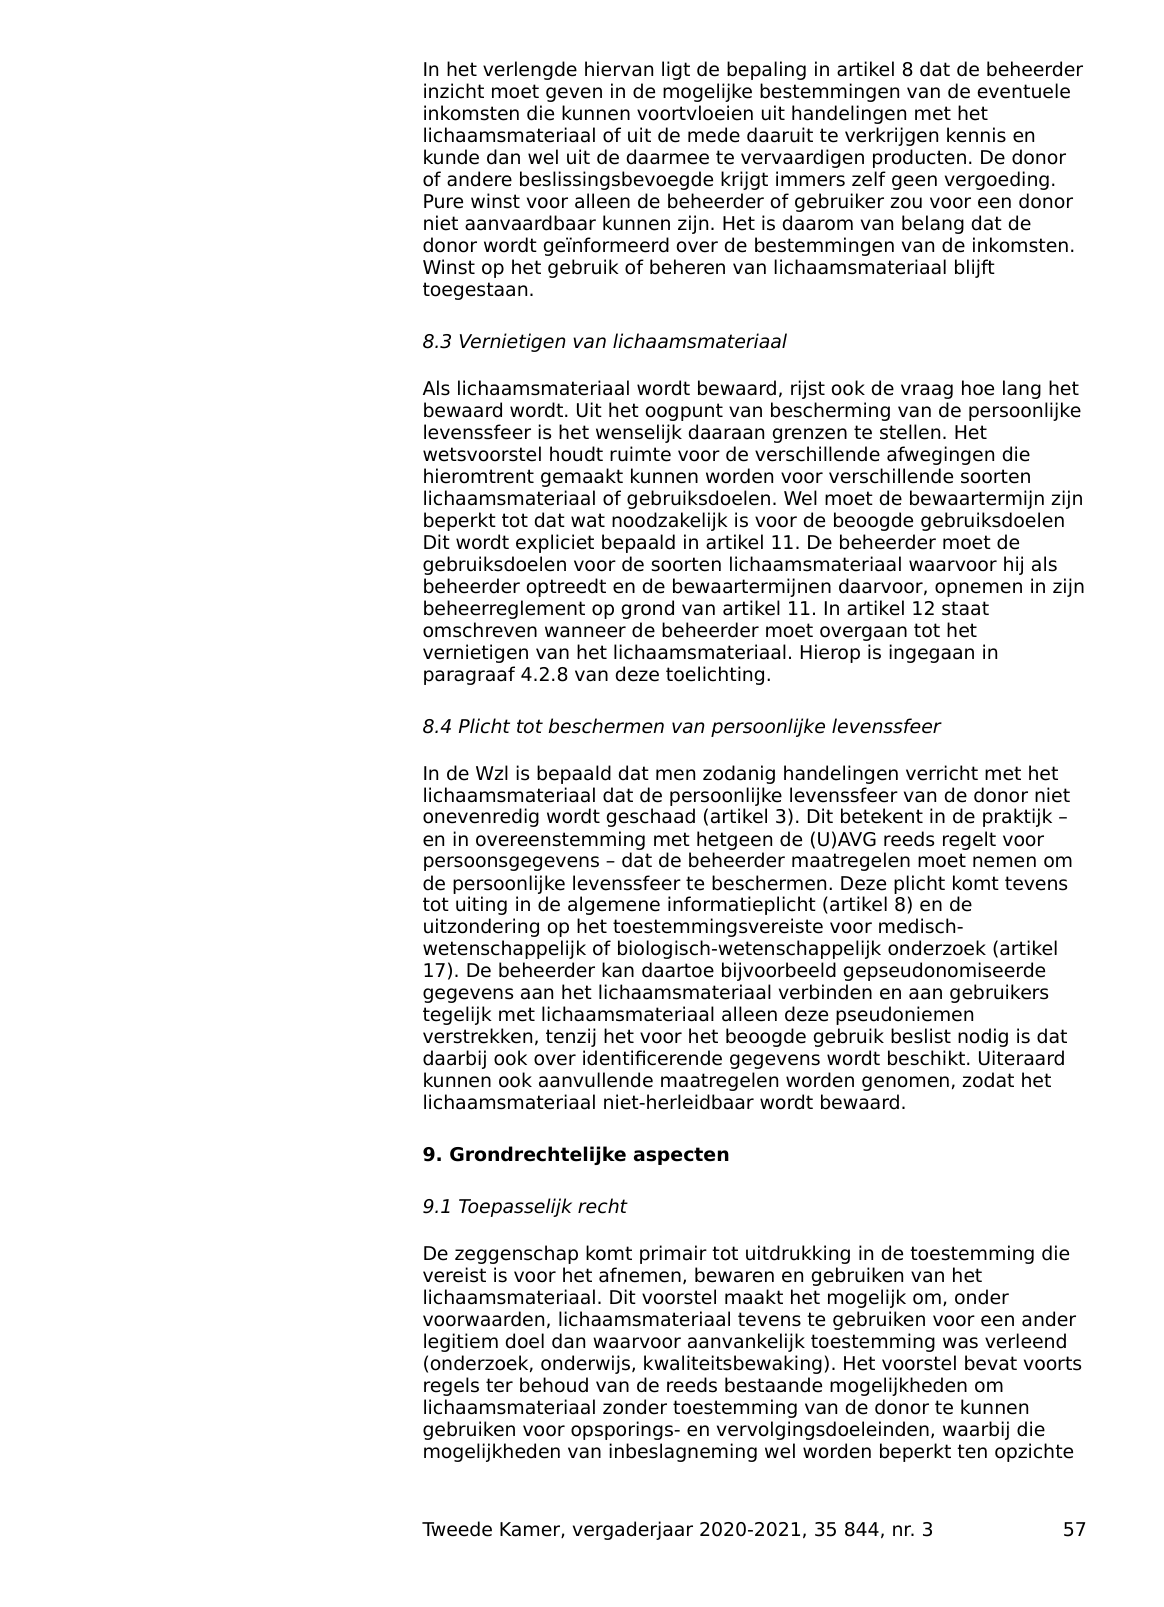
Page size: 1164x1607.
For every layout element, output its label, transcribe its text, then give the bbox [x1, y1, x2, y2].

subtitle 8.4 Plicht tot beschermen van persoonlijke levenssfeer [422, 716, 1087, 737]
text De zeggenschap komt primair tot uitdrukking in de toestemming die vereist is voor het afnemen, bewaren en gebruiken van het lichaamsmateriaal. Dit voorstel maakt het mogelijk om, onder voorwaarden, lichaamsmateriaal tevens te gebruiken voor een ander legitiem doel dan waarvoor aanvankelijk toestemming was verleend (onderzoek, onderwijs, kwaliteitsbewaking). Het voorstel bevat voorts regels ter behoud van de reeds bestaande mogelijkheden om lichaamsmateriaal zonder toestemming van de donor te kunnen gebruiken voor opsporings- en vervolgingsdoeleinden, waarbij die mogelijkheden van inbeslagneming wel worden beperkt ten opzichte [422, 1243, 1087, 1463]
subtitle 9. Grondrechtelijke aspecten [422, 1144, 1087, 1166]
subtitle 9.1 Toepasselijk recht [422, 1196, 1087, 1218]
text In het verlengde hiervan ligt de bepaling in artikel 8 dat de beheerder inzicht moet geven in de mogelijke bestemmingen van de eventuele inkomsten die kunnen voortvloeien uit handelingen met het lichaamsmateriaal of uit de mede daaruit te verkrijgen kennis en kunde dan wel uit de daarmee te vervaardigen producten. De donor of andere beslissingsbevoegde krijgt immers zelf geen vergoeding. Pure winst voor alleen de beheerder of gebruiker zou voor een donor niet aanvaardbaar kunnen zijn. Het is daarom van belang dat de donor wordt geïnformeerd over de bestemmingen van de inkomsten. Winst op het gebruik of beheren van lichaamsmateriaal blijft toegestaan. [422, 59, 1087, 301]
subtitle 8.3 Vernietigen van lichaamsmateriaal [422, 331, 1087, 353]
text In de Wzl is bepaald dat men zodanig handelingen verricht met het lichaamsmateriaal dat de persoonlijke levenssfeer van de donor niet onevenredig wordt geschaad (artikel 3). Dit betekent in de praktijk – en in overeenstemming met hetgeen de (U)AVG reeds regelt voor persoonsgegevens – dat de beheerder maatregelen moet nemen om de persoonlijke levenssfeer te beschermen. Deze plicht komt tevens tot uiting in de algemene informatieplicht (artikel 8) en de uitzondering op het toestemmingsvereiste voor medisch-wetenschappelijk of biologisch-wetenschappelijk onderzoek (artikel 17). De beheerder kan daartoe bijvoorbeeld gepseudonomiseerde gegevens aan het lichaamsmateriaal verbinden en aan gebruikers tegelijk met lichaamsmateriaal alleen deze pseudoniemen verstrekken, tenzij het voor het beoogde gebruik beslist nodig is dat daarbij ook over identificerende gegevens wordt beschikt. Uiteraard kunnen ook aanvullende maatregelen worden genomen, zodat het lichaamsmateriaal niet-herleidbaar wordt bewaard. [422, 762, 1087, 1114]
text Als lichaamsmateriaal wordt bewaard, rijst ook de vraag hoe lang het bewaard wordt. Uit het oogpunt van bescherming van de persoonlijke levenssfeer is het wenselijk daaraan grenzen te stellen. Het wetsvoorstel houdt ruimte voor de verschillende afwegingen die hieromtrent gemaakt kunnen worden voor verschillende soorten lichaamsmateriaal of gebruiksdoelen. Wel moet de bewaartermijn zijn beperkt tot dat wat noodzakelijk is voor de beoogde gebruiksdoelen Dit wordt expliciet bepaald in artikel 11. De beheerder moet de gebruiksdoelen voor de soorten lichaamsmateriaal waarvoor hij als beheerder optreedt en de bewaartermijnen daarvoor, opnemen in zijn beheerreglement op grond van artikel 11. In artikel 12 staat omschreven wanneer de beheerder moet overgaan tot het vernietigen van het lichaamsmateriaal. Hierop is ingegaan in paragraaf 4.2.8 van deze toelichting. [422, 378, 1087, 686]
